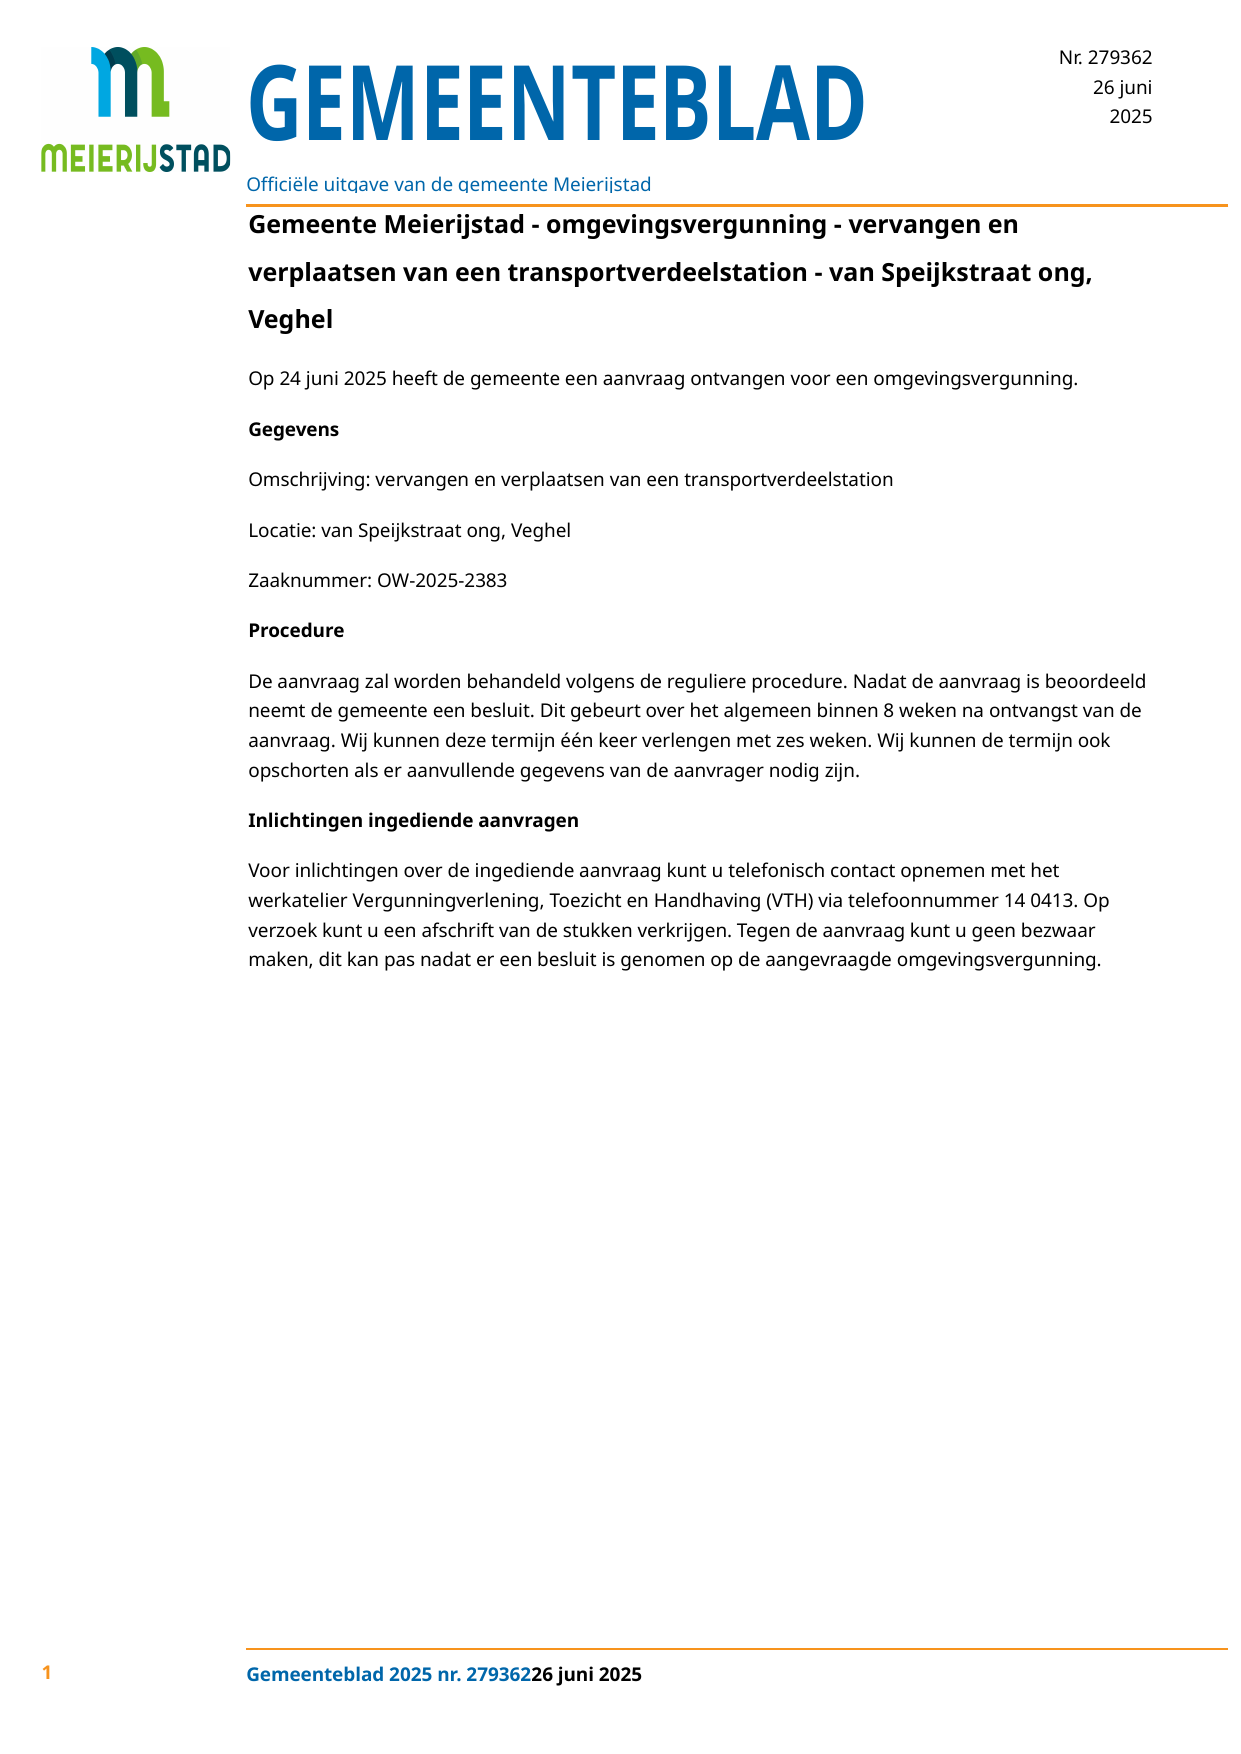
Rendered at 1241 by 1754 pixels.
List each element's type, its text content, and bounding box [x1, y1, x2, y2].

text Voor inlichtingen over de ingediende aanvraag kunt u telefonisch contact opnemen met het werkatelier Vergunningverlening, Toezicht en Handhaving (VTH) via telefoonnummer 14 0413. Op verzoek kunt u een afschrift van de stukken verkrijgen. Tegen de aanvraag kunt u geen bezwaar maken, dit kan pas nadat er een besluit is genomen op de aangevraagde omgevingsvergunning. [248, 858, 1152, 972]
text Omschrijving: vervangen en verplaatsen van een transportverdeelstation [248, 466, 1152, 492]
text Zaaknummer: OW-2025-2383 [248, 567, 1152, 593]
text Locatie: van Speijkstraat ong, Veghel [248, 517, 1152, 542]
text Gegevens [248, 416, 1152, 442]
text De aanvraag zal worden behandeld volgens de reguliere procedure. Nadat de aanvraag is beoordeeld neemt de gemeente een besluit. Dit gebeurt over het algemeen binnen 8 weken na ontvangst van de aanvraag. Wij kunnen deze termijn één keer verlengen met zes weken. Wij kunnen de termijn ook opschorten als er aanvullende gegevens van de aanvrager nodig zijn. [248, 668, 1152, 782]
text Inlichtingen ingediende aanvragen [248, 807, 1152, 833]
picture [41, 47, 231, 172]
text Op 24 juni 2025 heeft de gemeente een aanvraag ontvangen voor een omgevingsvergunning. [248, 366, 1152, 391]
text Gemeente Meierijstad - omgevingsvergunning - vervangen en verplaatsen van een transportverdeelstation - van Speijkstraat ong, Veghel [248, 207, 1152, 336]
text Procedure [248, 618, 1152, 643]
